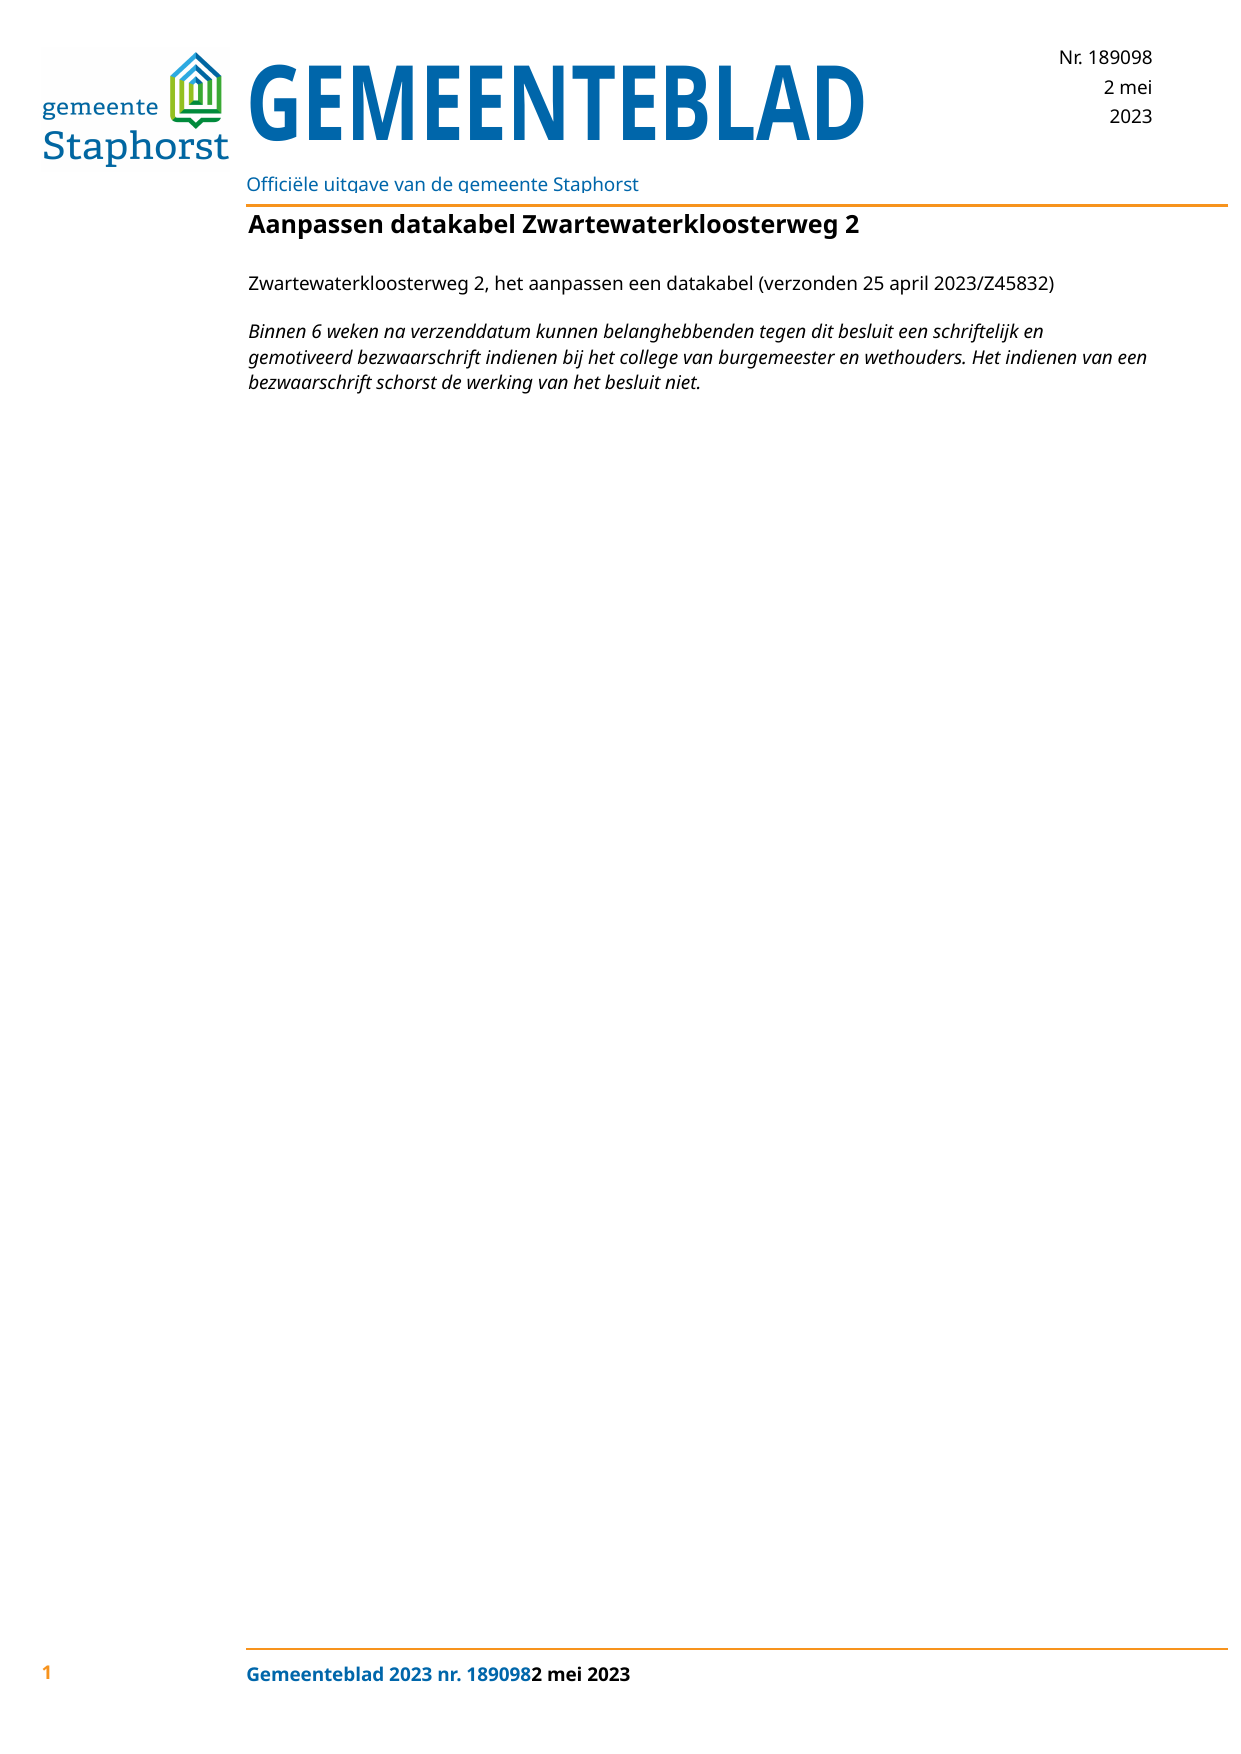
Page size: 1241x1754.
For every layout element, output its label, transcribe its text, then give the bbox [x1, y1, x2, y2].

text Zwartewaterkloosterweg 2, het aanpassen een datakabel (verzonden 25 april 2023/Z45832) [248, 270, 1152, 296]
text Binnen 6 weken na verzenddatum kunnen belanghebbenden tegen dit besluit een schriftelijk en gemotiveerd bezwaarschrift indienen bij het college van burgemeester en wethouders. Het indienen van een bezwaarschrift schorst de werking van het besluit niet. [248, 318, 1152, 395]
text Aanpassen datakabel Zwartewaterkloosterweg 2 [248, 207, 1152, 241]
picture [41, 47, 231, 172]
